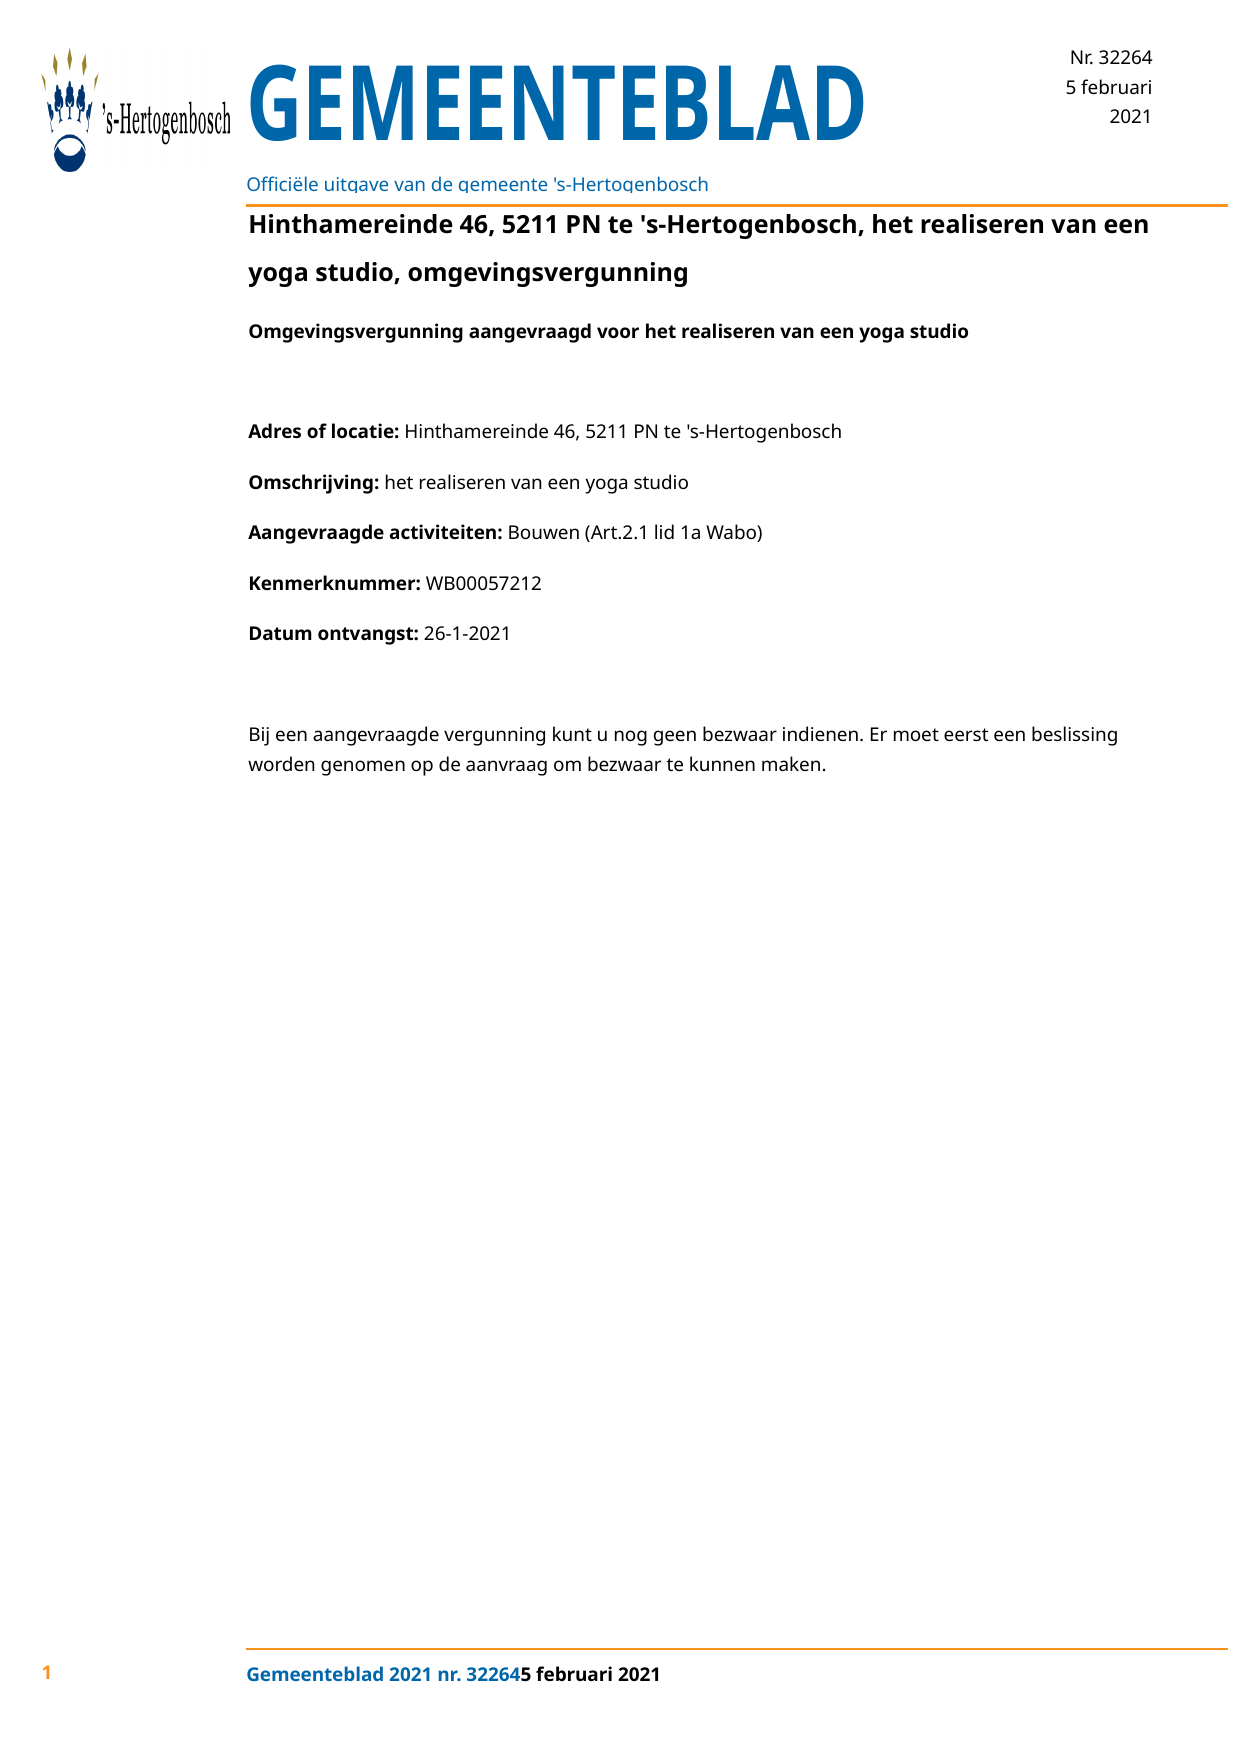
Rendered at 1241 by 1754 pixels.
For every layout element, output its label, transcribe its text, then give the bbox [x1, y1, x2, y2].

text Omgevingsvergunning aangevraagd voor het realiseren van een yoga studio [248, 318, 1152, 344]
text Aangevraagde activiteiten: Bouwen (Art.2.1 lid 1a Wabo) [248, 519, 1152, 545]
text Datum ontvangst: 26-1-2021 [248, 620, 1152, 646]
text Adres of locatie: Hinthamereinde 46, 5211 PN te 's-Hertogenbosch [248, 419, 1152, 444]
text Hinthamereinde 46, 5211 PN te 's-Hertogenbosch, het realiseren van een yoga studio, omgevingsvergunning [248, 207, 1152, 288]
text Omschrijving: het realiseren van een yoga studio [248, 469, 1152, 495]
text Bij een aangevraagde vergunning kunt u nog geen bezwaar indienen. Er moet eerst een beslissing worden genomen op de aanvraag om bezwaar te kunnen maken. [248, 721, 1152, 777]
picture [41, 47, 231, 172]
text Kenmerknummer: WB00057212 [248, 570, 1152, 596]
